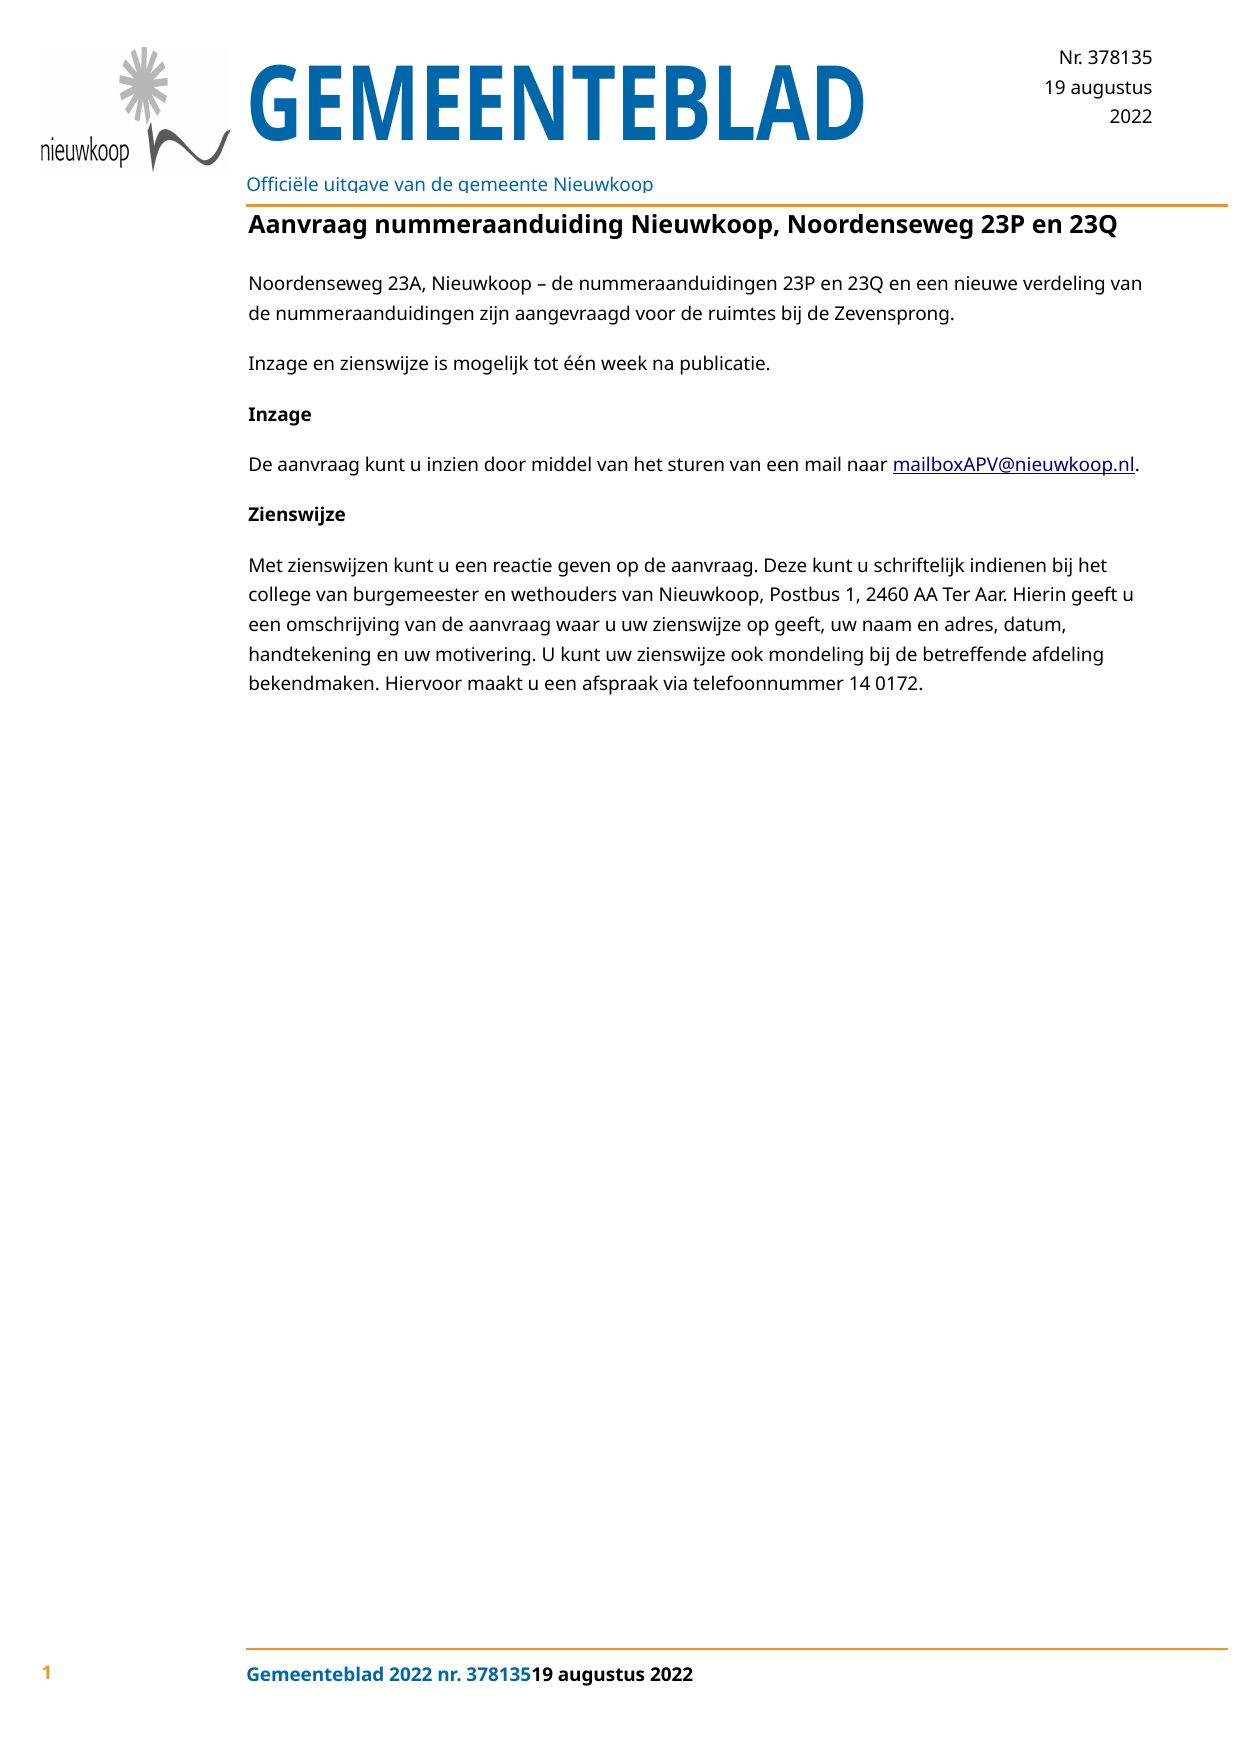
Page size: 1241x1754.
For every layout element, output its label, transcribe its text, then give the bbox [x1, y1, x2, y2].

text Aanvraag nummeraanduiding Nieuwkoop, Noordenseweg 23P en 23Q [248, 207, 1152, 241]
text Met zienswijzen kunt u een reactie geven op de aanvraag. Deze kunt u schriftelijk indienen bij het college van burgemeester en wethouders van Nieuwkoop, Postbus 1, 2460 AA Ter Aar. Hierin geeft u een omschrijving van de aanvraag waar u uw zienswijze op geeft, uw naam en adres, datum, handtekening en uw motivering. U kunt uw zienswijze ook mondeling bij de betreffende afdeling bekendmaken. Hiervoor maakt u een afspraak via telefoonnummer 14 0172. [248, 552, 1152, 696]
text De aanvraag kunt u inzien door middel van het sturen van een mail naar mailboxAPV@nieuwkoop.nl. [248, 451, 1152, 477]
picture [41, 47, 231, 172]
text Inzage [248, 401, 1152, 426]
text Noordenseweg 23A, Nieuwkoop – de nummeraanduidingen 23P en 23Q en een nieuwe verdeling van de nummeraanduidingen zijn aangevraagd voor de ruimtes bij de Zevensprong. [248, 270, 1152, 326]
text Inzage en zienswijze is mogelijk tot één week na publicatie. [248, 350, 1152, 376]
text Zienswijze [248, 502, 1152, 527]
